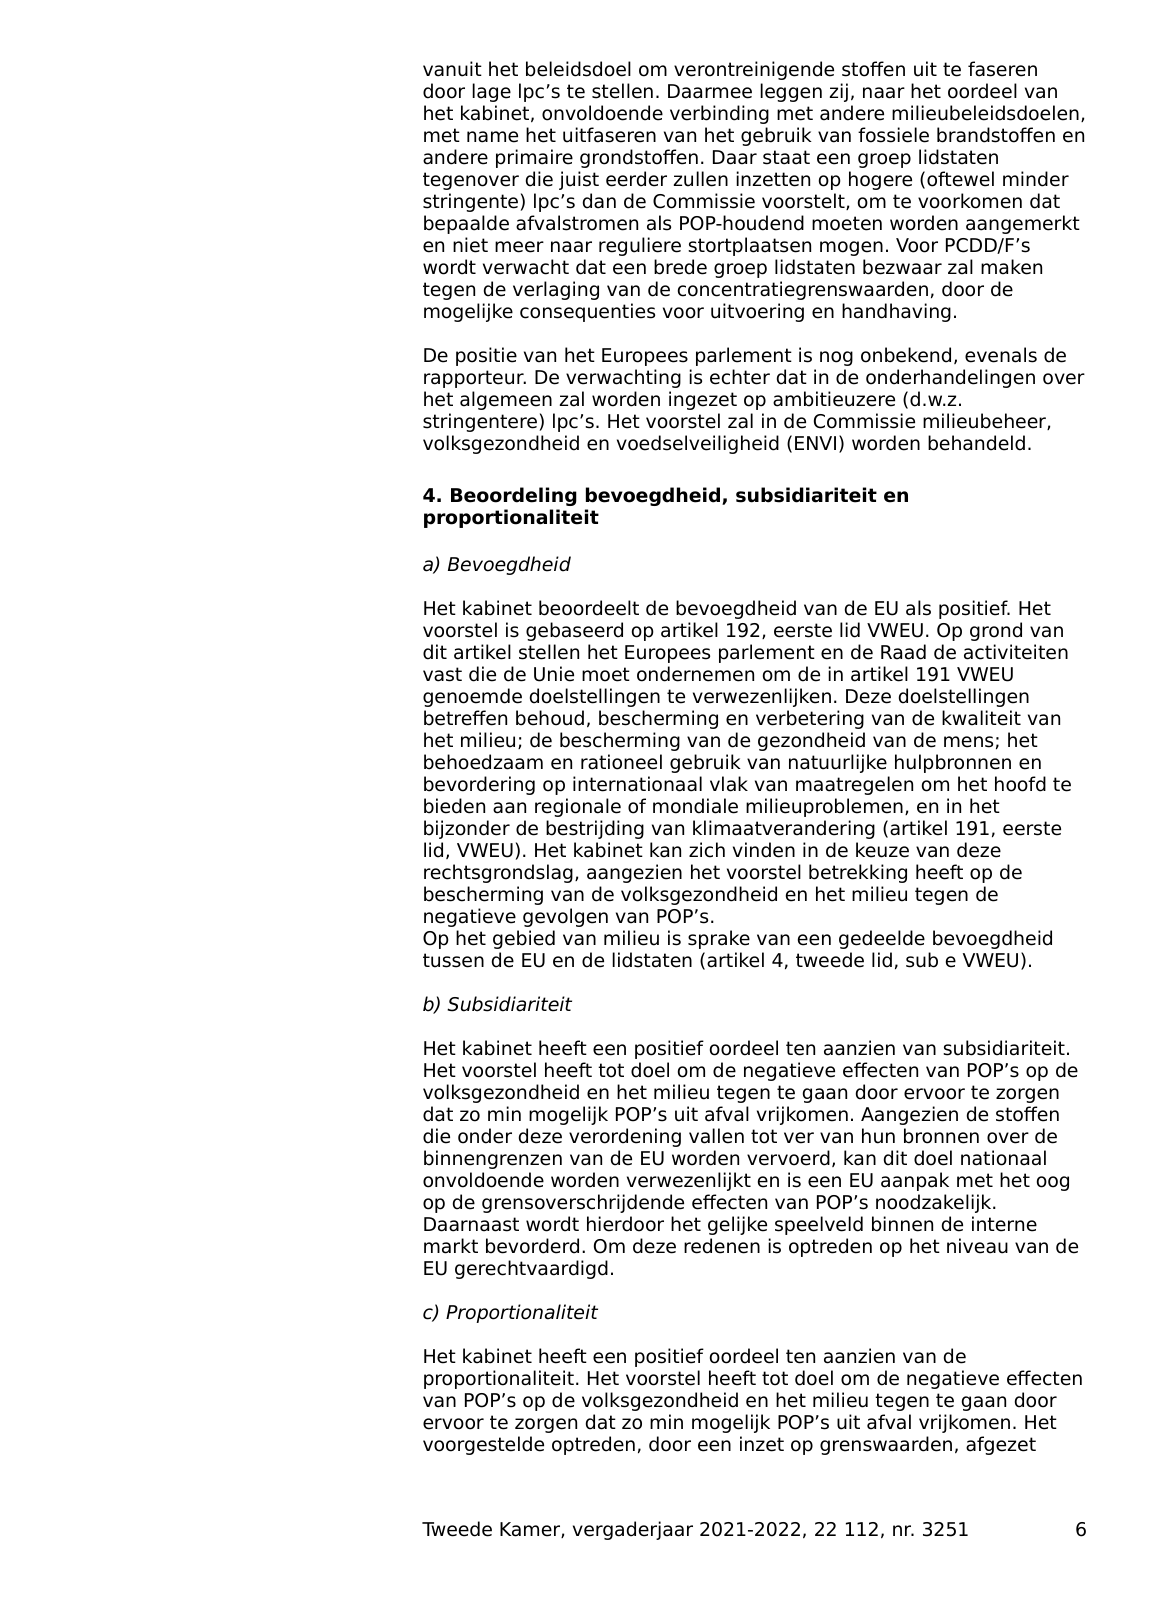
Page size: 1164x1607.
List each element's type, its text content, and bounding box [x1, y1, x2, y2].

subtitle a) Bevoegdheid [422, 554, 1087, 576]
text Het kabinet beoordeelt de bevoegdheid van de EU als positief. Het voorstel is gebaseerd op artikel 192, eerste lid VWEU. Op grond van dit artikel stellen het Europees parlement en de Raad de activiteiten vast die de Unie moet ondernemen om de in artikel 191 VWEU genoemde doelstellingen te verwezenlijken. Deze doelstellingen betreffen behoud, bescherming en verbetering van de kwaliteit van het milieu; de bescherming van de gezondheid van de mens; het behoedzaam en rationeel gebruik van natuurlijke hulpbronnen en bevordering op internationaal vlak van maatregelen om het hoofd te bieden aan regionale of mondiale milieuproblemen, en in het bijzonder de bestrijding van klimaatverandering (artikel 191, eerste lid, VWEU). Het kabinet kan zich vinden in de keuze van deze rechtsgrondslag, aangezien het voorstel betrekking heeft op de bescherming van de volksgezondheid en het milieu tegen de negatieve gevolgen van POP’s. [422, 598, 1087, 928]
text De positie van het Europees parlement is nog onbekend, evenals de rapporteur. De verwachting is echter dat in de onderhandelingen over het algemeen zal worden ingezet op ambitieuzere (d.w.z. stringentere) lpc’s. Het voorstel zal in de Commissie milieubeheer, volksgezondheid en voedselveiligheid (ENVI) worden behandeld. [422, 345, 1087, 455]
text Op het gebied van milieu is sprake van een gedeelde bevoegdheid tussen de EU en de lidstaten (artikel 4, tweede lid, sub e VWEU). [422, 928, 1087, 972]
subtitle 4. Beoordeling bevoegdheid, subsidiariteit en proportionaliteit [422, 485, 1087, 529]
subtitle b) Subsidiariteit [422, 994, 1087, 1016]
subtitle c) Proportionaliteit [422, 1302, 1087, 1324]
text vanuit het beleidsdoel om verontreinigende stoffen uit te faseren door lage lpc’s te stellen. Daarmee leggen zij, naar het oordeel van het kabinet, onvoldoende verbinding met andere milieubeleidsdoelen, met name het uitfaseren van het gebruik van fossiele brandstoffen en andere primaire grondstoffen. Daar staat een groep lidstaten tegenover die juist eerder zullen inzetten op hogere (oftewel minder stringente) lpc’s dan de Commissie voorstelt, om te voorkomen dat bepaalde afvalstromen als POP-houdend moeten worden aangemerkt en niet meer naar reguliere stortplaatsen mogen. Voor PCDD/F’s wordt verwacht dat een brede groep lidstaten bezwaar zal maken tegen de verlaging van de concentratiegrenswaarden, door de mogelijke consequenties voor uitvoering en handhaving. [422, 59, 1087, 323]
text Het kabinet heeft een positief oordeel ten aanzien van de proportionaliteit. Het voorstel heeft tot doel om de negatieve effecten van POP’s op de volksgezondheid en het milieu tegen te gaan door ervoor te zorgen dat zo min mogelijk POP’s uit afval vrijkomen. Het voorgestelde optreden, door een inzet op grenswaarden, afgezet [422, 1346, 1087, 1456]
text Het kabinet heeft een positief oordeel ten aanzien van subsidiariteit. Het voorstel heeft tot doel om de negatieve effecten van POP’s op de volksgezondheid en het milieu tegen te gaan door ervoor te zorgen dat zo min mogelijk POP’s uit afval vrijkomen. Aangezien de stoffen die onder deze verordening vallen tot ver van hun bronnen over de binnengrenzen van de EU worden vervoerd, kan dit doel nationaal onvoldoende worden verwezenlijkt en is een EU aanpak met het oog op de grensoverschrijdende effecten van POP’s noodzakelijk. Daarnaast wordt hierdoor het gelijke speelveld binnen de interne markt bevorderd. Om deze redenen is optreden op het niveau van de EU gerechtvaardigd. [422, 1038, 1087, 1280]
